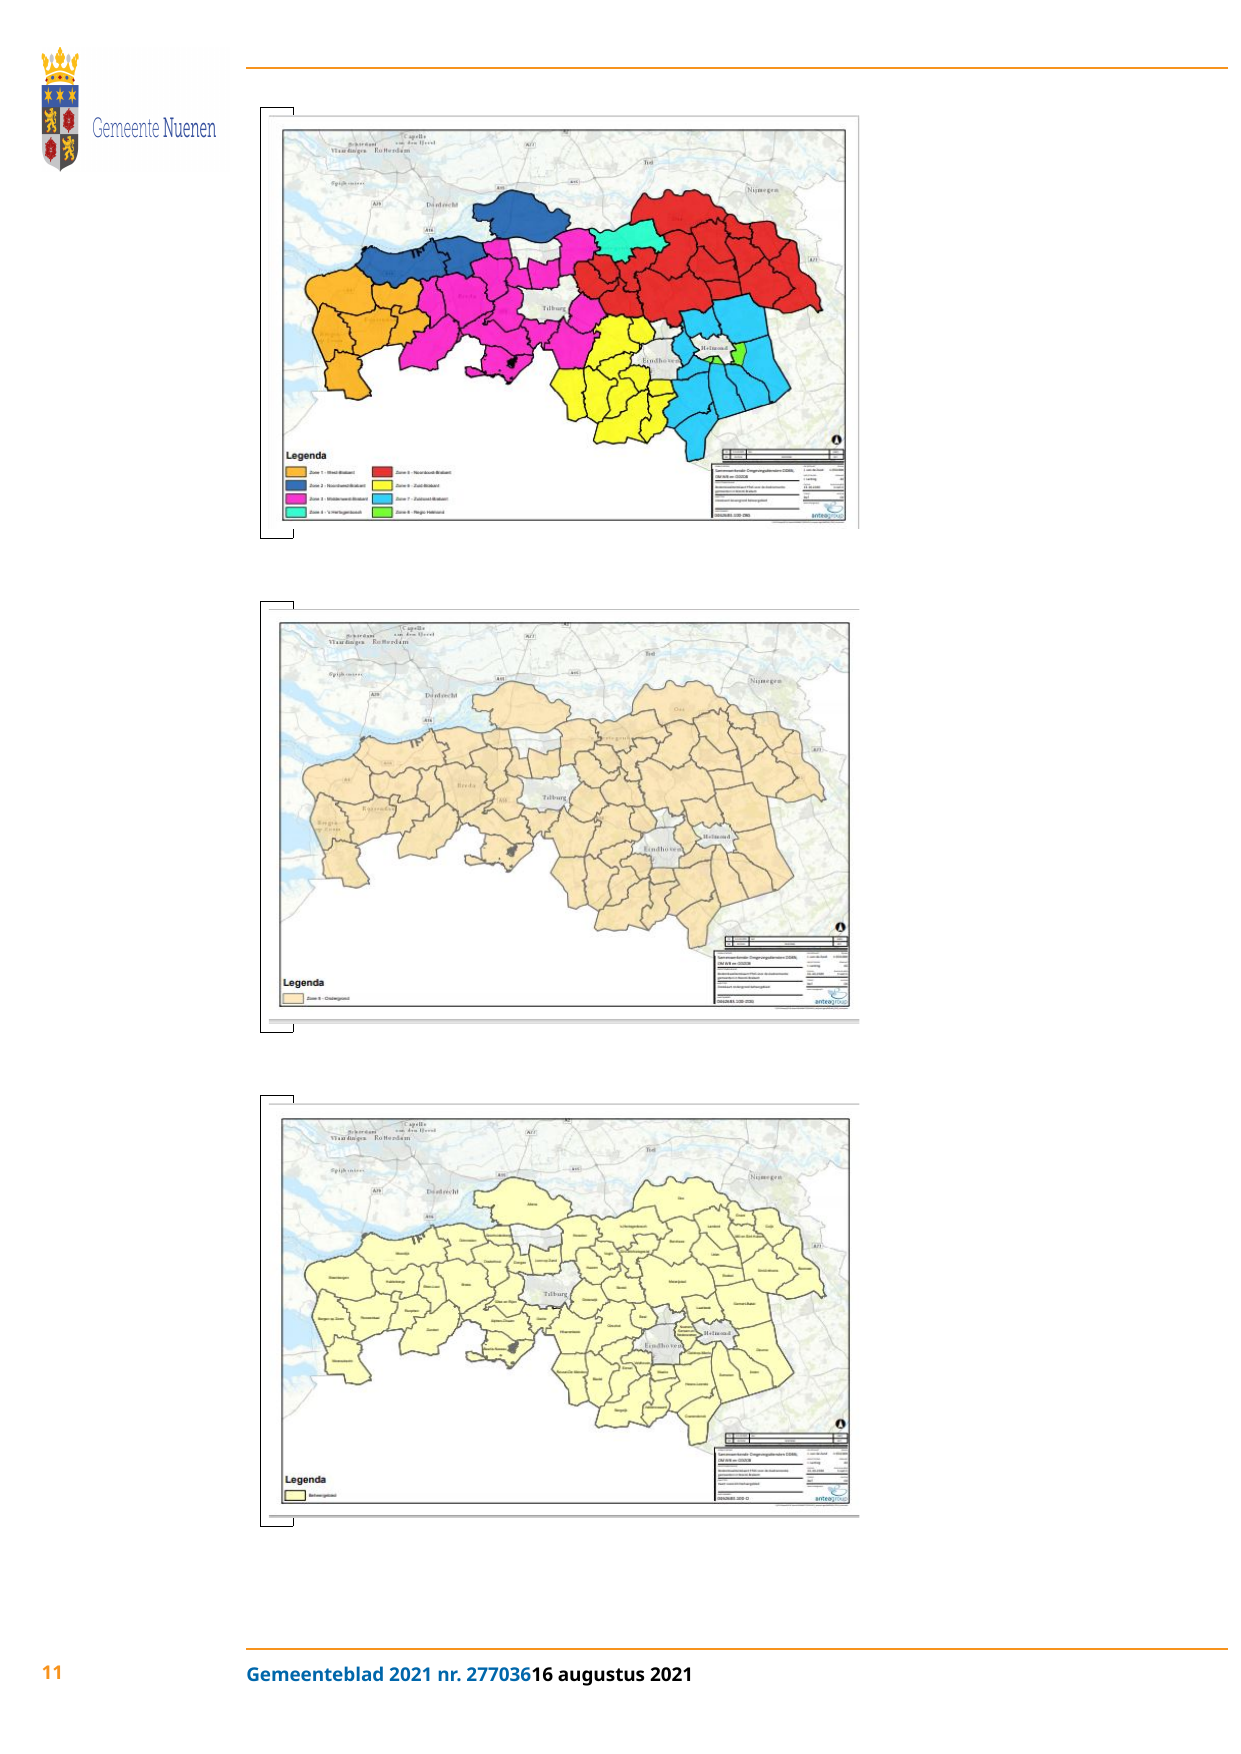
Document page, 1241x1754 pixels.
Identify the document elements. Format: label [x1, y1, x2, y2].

picture [268, 609, 860, 1024]
picture [268, 1103, 860, 1518]
picture [41, 47, 231, 172]
picture [268, 115, 860, 529]
